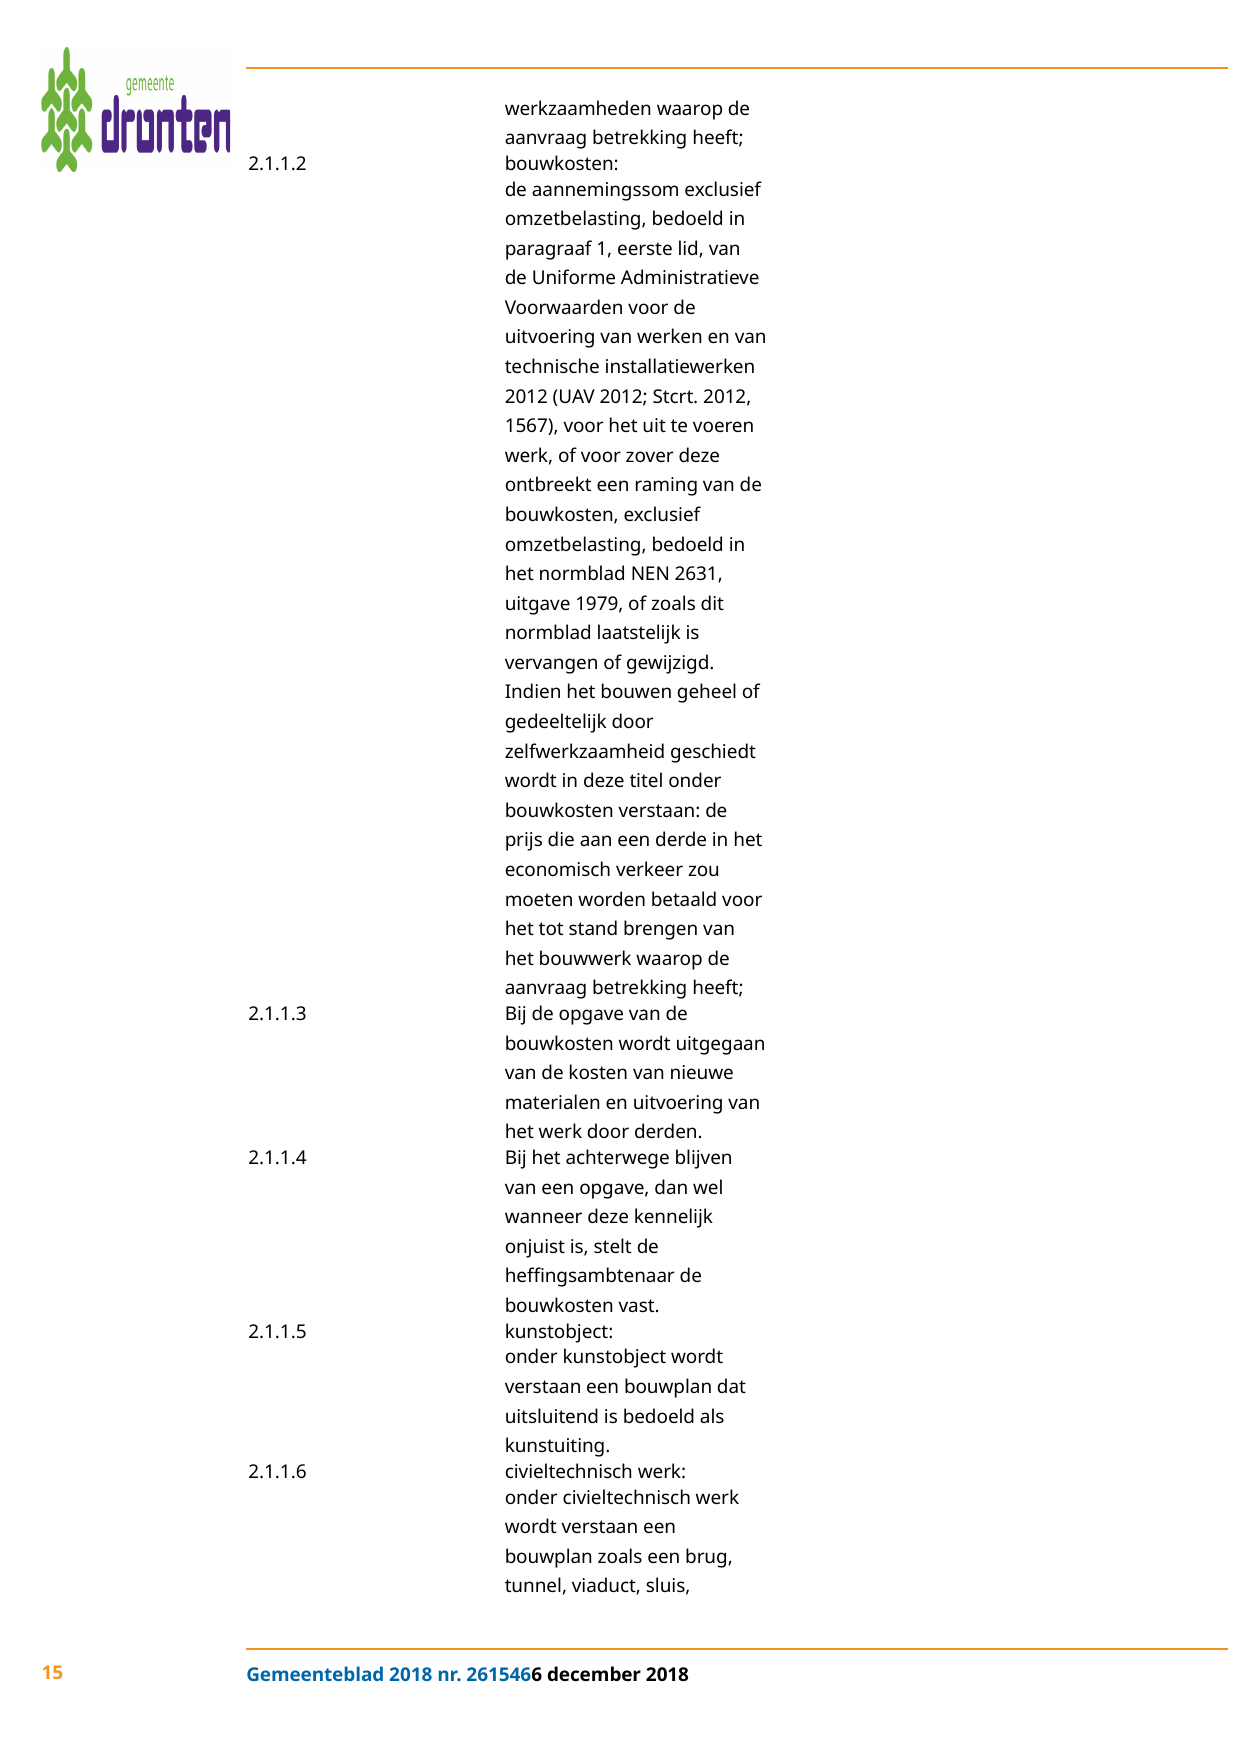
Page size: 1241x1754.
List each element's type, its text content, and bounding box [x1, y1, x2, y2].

table_cell [1023, 1318, 1152, 1344]
table_cell Bij het achterwege blijven van een opgave, dan wel wanneer deze kennelijk onjuist is, stelt de heffingsambtenaar de bouwkosten vast. [505, 1144, 767, 1318]
table_cell 2.1.1.4 [248, 1144, 504, 1318]
table_cell Bij de opgave van de bouwkosten wordt uitgegaan van de kosten van nieuwe materialen en uitvoering van het werk door derden. [505, 1000, 767, 1144]
table_cell 2.1.1.2 [248, 150, 504, 176]
table_cell de aannemingssom exclusief omzetbelasting, bedoeld in paragraaf 1, eerste lid, van de Uniforme Administratieve Voorwaarden voor de uitvoering van werken en van technische installatiewerken 2012 (UAV 2012; Stcrt. 2012, 1567), voor het uit te voeren werk, of voor zover deze ontbreekt een raming van de bouwkosten, exclusief omzetbelasting, bedoeld in het normblad NEN 2631, uitgave 1979, of zoals dit normblad laatstelijk is vervangen of gewijzigd. Indien het bouwen geheel of gedeeltelijk door zelfwerkzaamheid geschiedt wordt in deze titel onder bouwkosten verstaan: de prijs die aan een derde in het economisch verkeer zou moeten worden betaald voor het tot stand brengen van het bouwwerk waarop de aanvraag betrekking heeft; [505, 176, 767, 1000]
table_cell 2.1.1.5 [248, 1318, 504, 1344]
table_cell 2.1.1.6 [248, 1458, 504, 1484]
table_cell 2.1.1.3 [248, 1000, 504, 1144]
table_cell [248, 176, 504, 1000]
table_cell [248, 1484, 504, 1598]
table_cell [767, 1484, 1023, 1598]
table_cell [1023, 1458, 1152, 1484]
table_cell [1023, 1000, 1152, 1144]
table_cell [767, 1000, 1023, 1144]
table_cell [1023, 150, 1152, 176]
table_cell [767, 176, 1023, 1000]
table_cell [1023, 95, 1152, 150]
table_cell [767, 1344, 1023, 1458]
table_cell [1023, 1484, 1152, 1598]
table_cell [767, 1318, 1023, 1344]
table_cell [767, 1144, 1023, 1318]
picture [41, 47, 231, 172]
table_cell onder kunstobject wordt verstaan een bouwplan dat uitsluitend is bedoeld als kunstuiting. [505, 1344, 767, 1458]
table_cell [767, 150, 1023, 176]
table_cell [767, 95, 1023, 150]
table_cell [1023, 1144, 1152, 1318]
table_cell [248, 1344, 504, 1458]
table_cell [767, 1458, 1023, 1484]
table_cell bouwkosten: [505, 150, 767, 176]
table_cell onder civieltechnisch werk wordt verstaan een bouwplan zoals een brug, tunnel, viaduct, sluis, [505, 1484, 767, 1598]
table_cell werkzaamheden waarop de aanvraag betrekking heeft; [505, 95, 767, 150]
table_cell [1023, 1344, 1152, 1458]
table_cell [1023, 176, 1152, 1000]
table_cell civieltechnisch werk: [505, 1458, 767, 1484]
table_cell [248, 95, 504, 150]
table_cell kunstobject: [505, 1318, 767, 1344]
